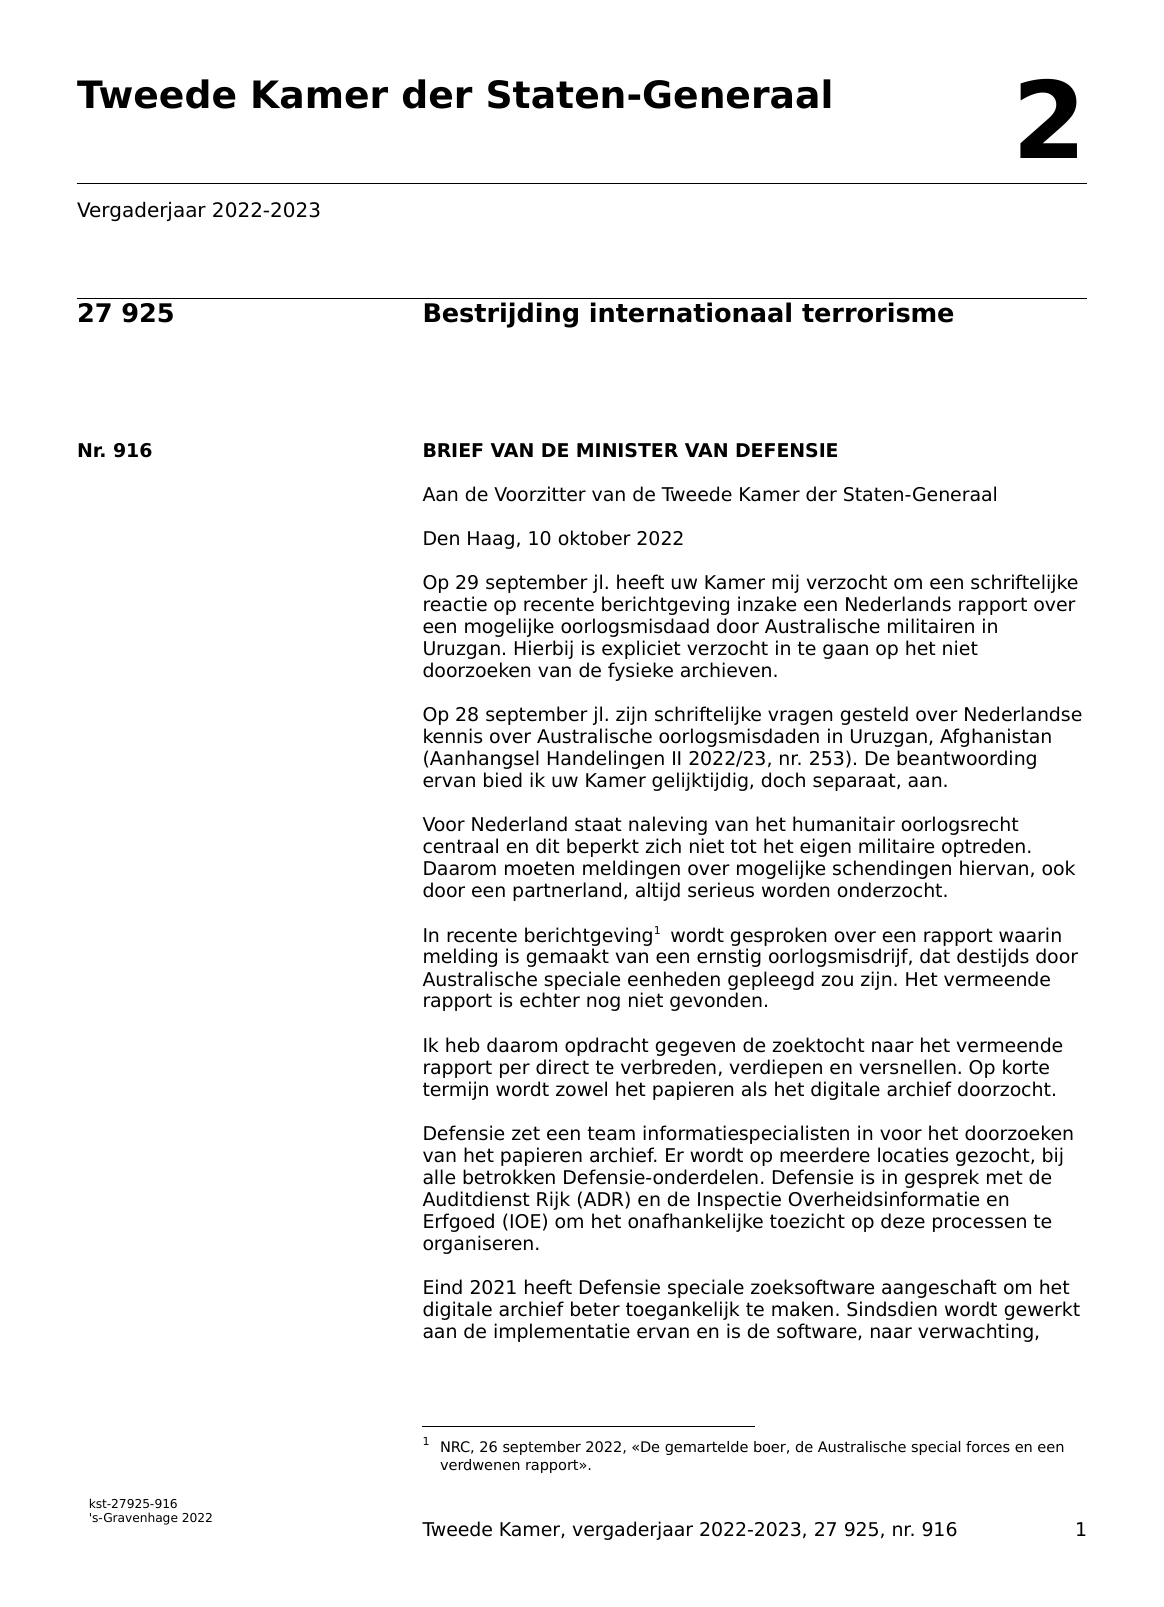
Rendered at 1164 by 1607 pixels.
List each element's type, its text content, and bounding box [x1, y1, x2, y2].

table_cell Vergaderjaar 2022-2023 [77, 184, 1087, 298]
table_header 2 [886, 59, 1087, 183]
text Voor Nederland staat naleving van het humanitair oorlogsrecht centraal en dit beperkt zich niet tot het eigen militaire optreden. Daarom moeten meldingen over mogelijke schendingen hiervan, ook door een partnerland, altijd serieus worden onderzocht. [422, 814, 1087, 902]
text Defensie zet een team informatiespecialisten in voor het doorzoeken van het papieren archief. Er wordt op meerdere locaties gezocht, bij alle betrokken Defensie-onderdelen. Defensie is in gesprek met de Auditdienst Rijk (ADR) en de Inspectie Overheidsinformatie en Erfgoed (IOE) om het onafhankelijke toezicht op deze processen te organiseren. [422, 1123, 1087, 1254]
table_header Tweede Kamer der Staten-Generaal [77, 59, 886, 183]
subtitle Nr. 916 BRIEF VAN DE MINISTER VAN DEFENSIE [77, 440, 1087, 462]
text Ik heb daarom opdracht gegeven de zoektocht naar het vermeende rapport per direct te verbreden, verdiepen en versnellen. Op korte termijn wordt zowel het papieren als het digitale archief doorzocht. [422, 1034, 1087, 1101]
text 's-Gravenhage 2022 [88, 1511, 323, 1525]
text Eind 2021 heeft Defensie speciale zoeksoftware aangeschaft om het digitale archief beter toegankelijk te maken. Sindsdien wordt gewerkt aan de implementatie ervan en is de software, naar verwachting, [422, 1277, 1087, 1343]
text Op 28 september jl. zijn schriftelijke vragen gesteld over Nederlandse kennis over Australische oorlogsmisdaden in Uruzgan, Afghanistan (Aanhangsel Handelingen II 2022/23, nr. 253). De beantwoording ervan bied ik uw Kamer gelijktijdig, doch separaat, aan. [422, 704, 1087, 792]
text In recente berichtgeving wordt gesproken over een rapport waarin melding is gemaakt van een ernstig oorlogsmisdrijf, dat destijds door Australische speciale eenheden gepleegd zou zijn. Het vermeende rapport is echter nog niet gevonden. [422, 924, 1087, 1012]
subtitle 27 925 Bestrijding internationaal terrorisme [77, 299, 1087, 329]
text Aan de Voorzitter van de Tweede Kamer der Staten-Generaal [422, 484, 1087, 506]
text NRC, 26 september 2022, «De gemartelde boer, de Australische special forces en een verdwenen rapport». [422, 1435, 1087, 1474]
text Den Haag, 10 oktober 2022 [422, 528, 1087, 550]
text Op 29 september jl. heeft uw Kamer mij verzocht om een schriftelijke reactie op recente berichtgeving inzake een Nederlands rapport over een mogelijke oorlogsmisdaad door Australische militairen in Uruzgan. Hierbij is expliciet verzocht in te gaan op het niet doorzoeken van de fysieke archieven. [422, 572, 1087, 682]
text kst-27925-916 [88, 1497, 323, 1511]
